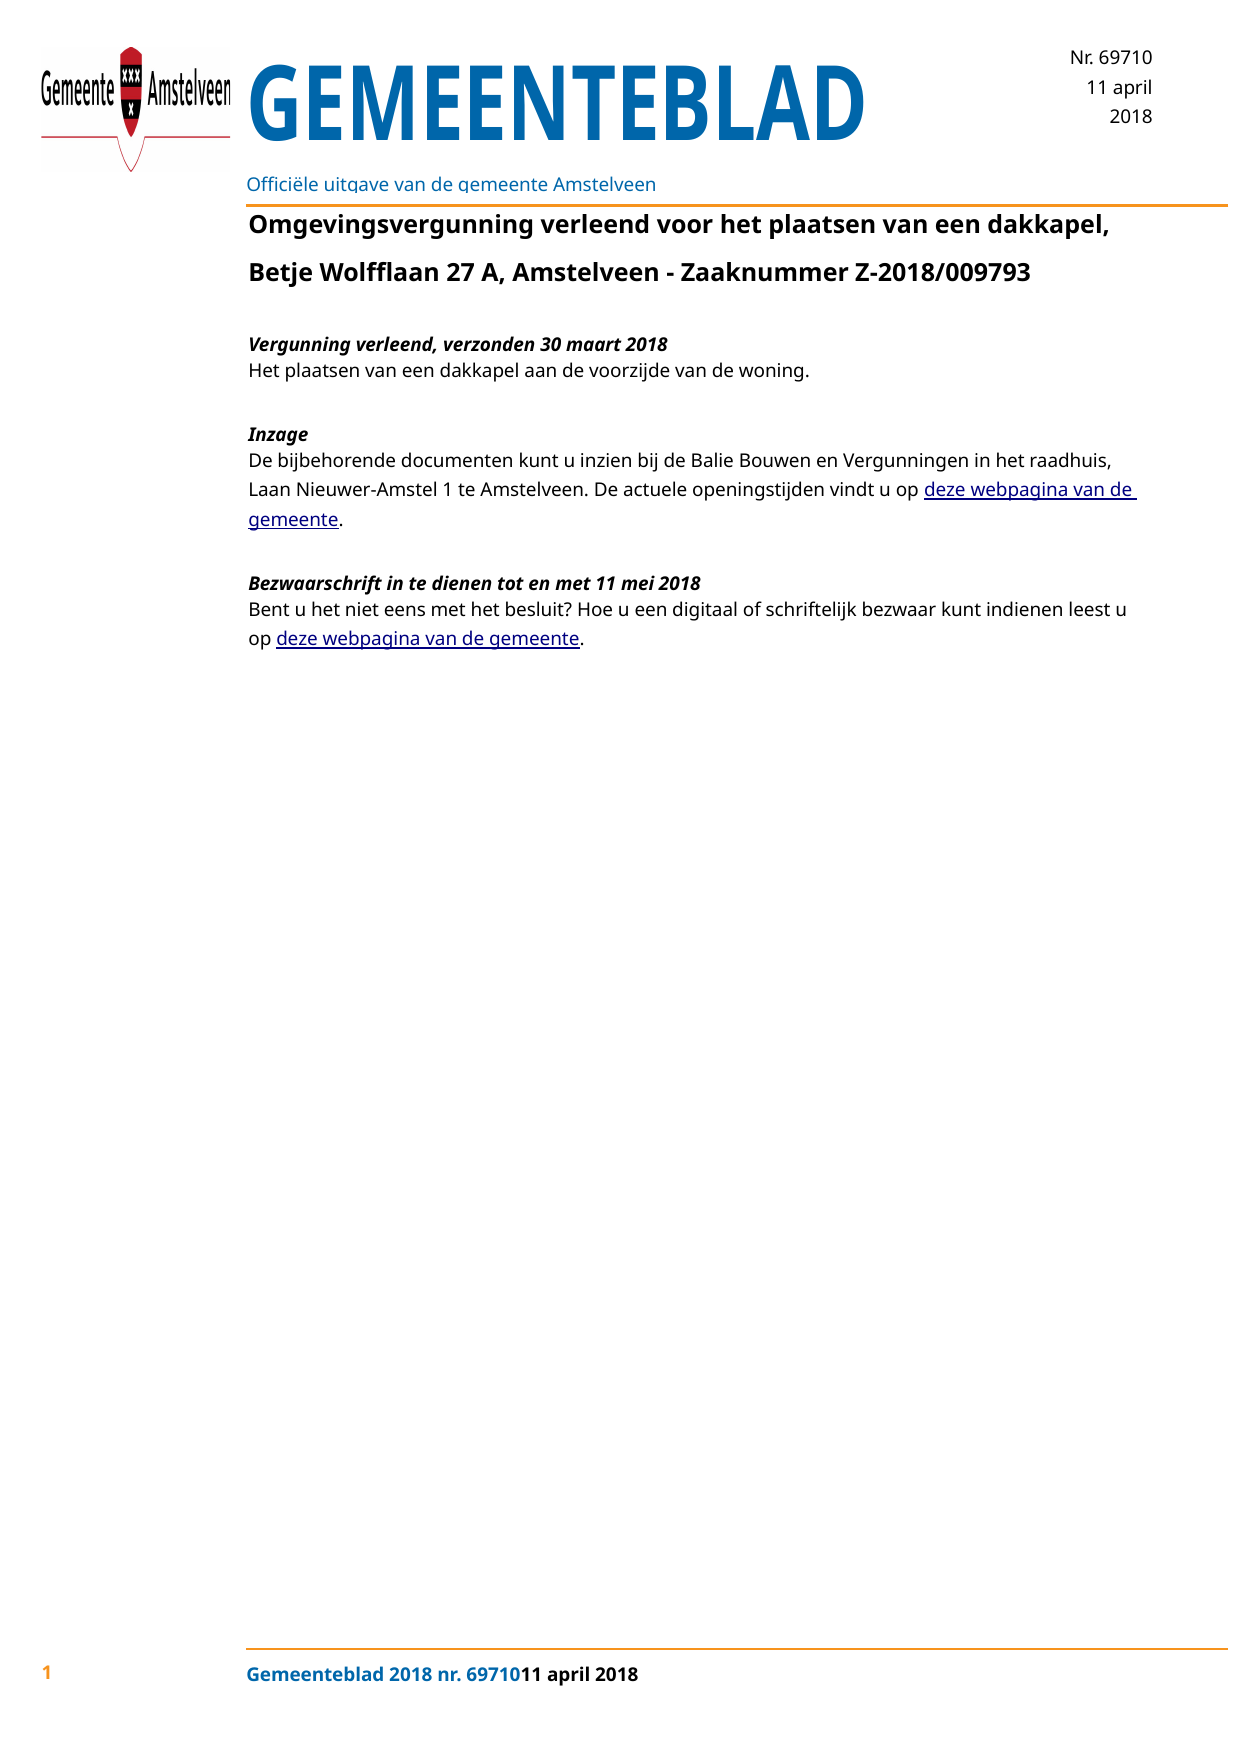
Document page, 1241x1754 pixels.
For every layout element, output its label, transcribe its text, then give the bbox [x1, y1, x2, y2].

text Het plaatsen van een dakkapel aan de voorzijde van de woning. [248, 357, 1152, 383]
text Vergunning verleend, verzonden 30 maart 2018 [248, 331, 1152, 357]
text Bezwaarschrift in te dienen tot en met 11 mei 2018 [248, 570, 1152, 596]
picture [41, 47, 231, 172]
text Omgevingsvergunning verleend voor het plaatsen van een dakkapel, Betje Wolfflaan 27 A, Amstelveen - Zaaknummer Z-2018/009793 [248, 207, 1152, 288]
text Inzage [248, 421, 1152, 447]
text Bent u het niet eens met het besluit? Hoe u een digitaal of schriftelijk bezwaar kunt indienen leest u op deze webpagina van de gemeente. [248, 596, 1152, 651]
text De bijbehorende documenten kunt u inzien bij de Balie Bouwen en Vergunningen in het raadhuis, Laan Nieuwer-Amstel 1 te Amstelveen. De actuele openingstijden vindt u op deze webpagina van de gemeente. [248, 447, 1152, 532]
